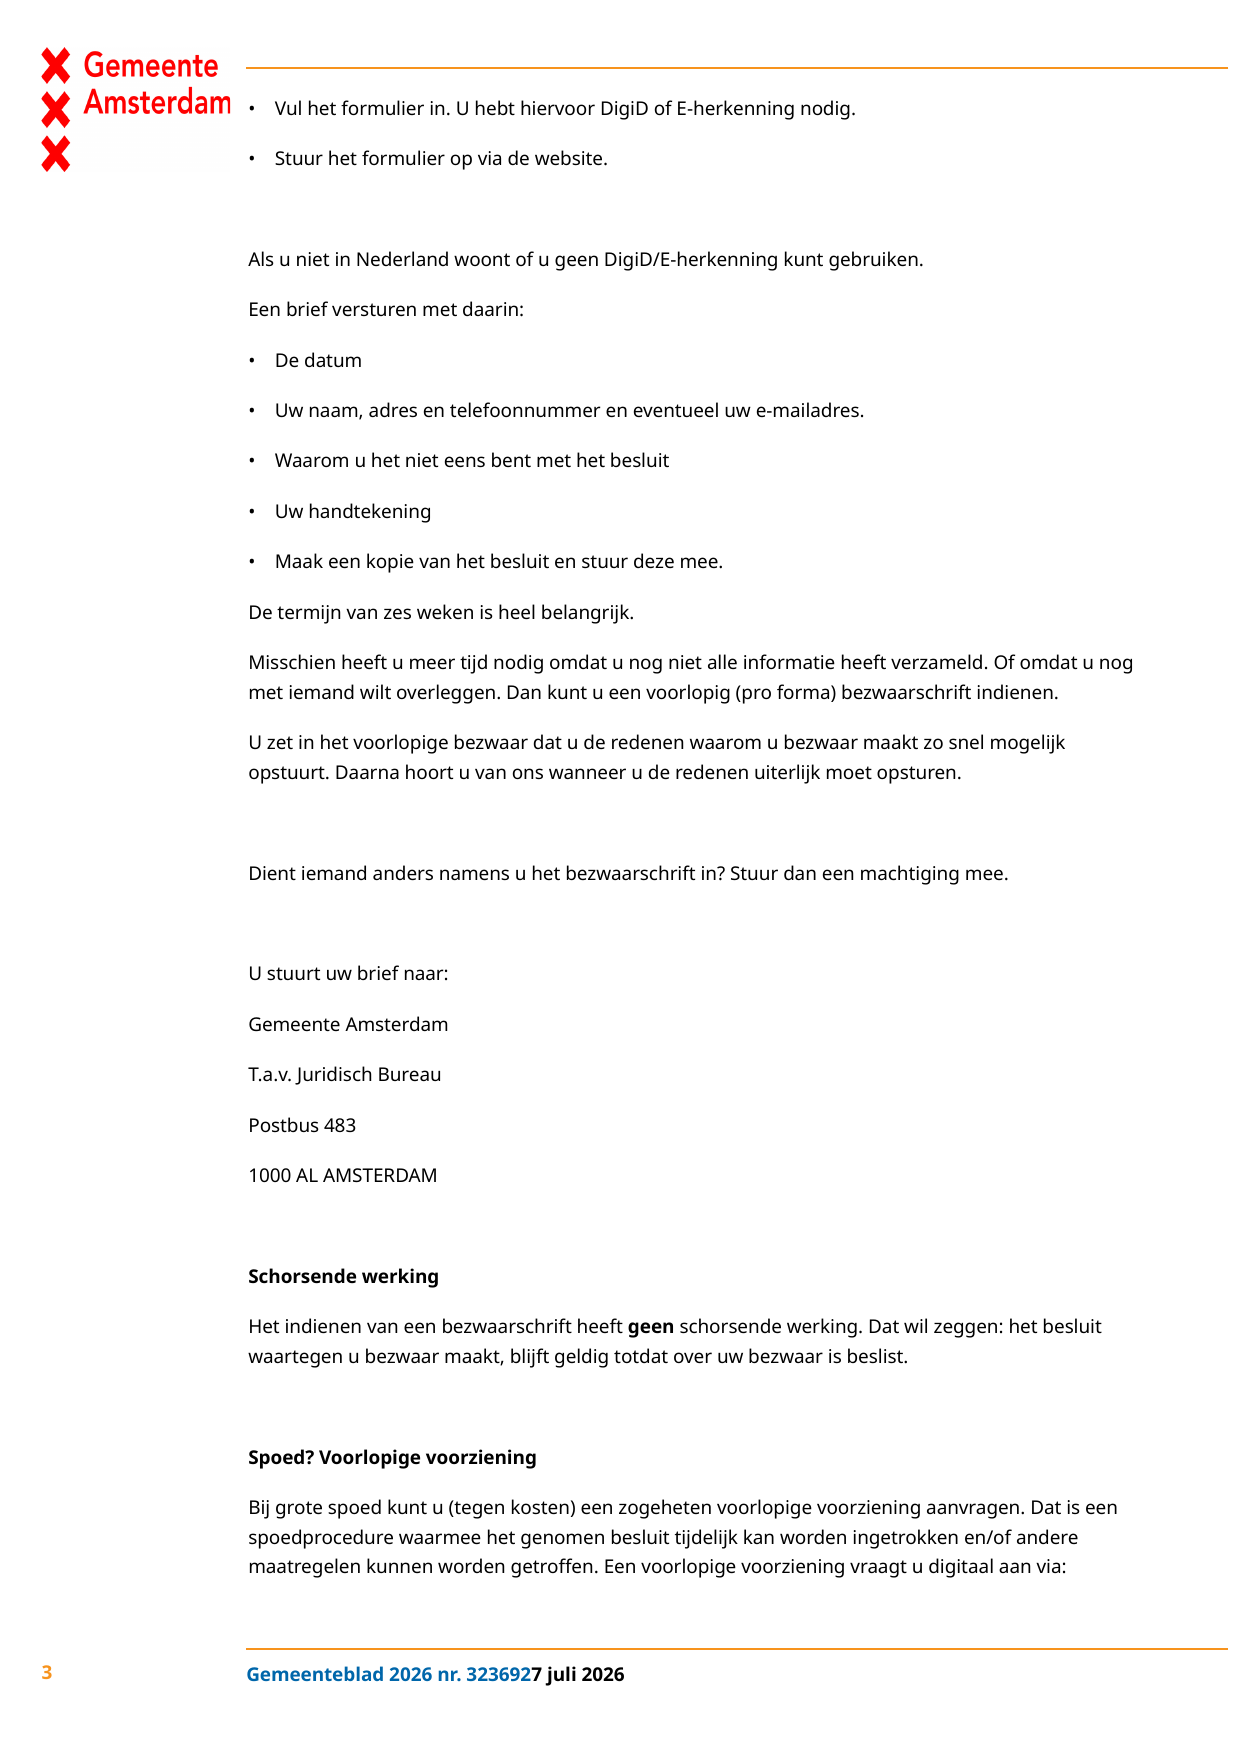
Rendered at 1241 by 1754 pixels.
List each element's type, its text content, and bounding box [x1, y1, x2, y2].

text • Uw handtekening [248, 498, 1152, 524]
text Schorsende werking [248, 1263, 1152, 1289]
text Bij grote spoed kunt u (tegen kosten) een zogeheten voorlopige voorziening aanvragen. Dat is een spoedprocedure waarmee het genomen besluit tijdelijk kan worden ingetrokken en/of andere maatregelen kunnen worden getroffen. Een voorlopige voorziening vraagt u digitaal aan via: [248, 1494, 1152, 1579]
text • Vul het formulier in. U hebt hiervoor DigiD of E-herkenning nodig. [248, 95, 1152, 121]
text Spoed? Voorlopige voorziening [248, 1444, 1152, 1470]
text Het indienen van een bezwaarschrift heeft geen schorsende werking. Dat wil zeggen: het besluit waartegen u bezwaar maakt, blijft geldig totdat over uw bezwaar is beslist. [248, 1313, 1152, 1369]
text Een brief versturen met daarin: [248, 296, 1152, 322]
text Misschien heeft u meer tijd nodig omdat u nog niet alle informatie heeft verzameld. Of omdat u nog met iemand wilt overleggen. Dan kunt u een voorlopig (pro forma) bezwaarschrift indienen. [248, 649, 1152, 705]
text • Uw naam, adres en telefoonnummer en eventueel uw e-mailadres. [248, 397, 1152, 423]
text Postbus 483 [248, 1112, 1152, 1138]
text • Stuur het formulier op via de website. [248, 145, 1152, 171]
text Dient iemand anders namens u het bezwaarschrift in? Stuur dan een machtiging mee. [248, 860, 1152, 886]
text Als u niet in Nederland woont of u geen DigiD/E-herkenning kunt gebruiken. [248, 246, 1152, 272]
text • De datum [248, 347, 1152, 373]
text U zet in het voorlopige bezwaar dat u de redenen waarom u bezwaar maakt zo snel mogelijk opstuurt. Daarna hoort u van ons wanneer u de redenen uiterlijk moet opsturen. [248, 729, 1152, 785]
text 1000 AL AMSTERDAM [248, 1162, 1152, 1188]
text De termijn van zes weken is heel belangrijk. [248, 599, 1152, 625]
text U stuurt uw brief naar: [248, 961, 1152, 986]
picture [41, 47, 231, 172]
text T.a.v. Juridisch Bureau [248, 1061, 1152, 1087]
text • Waarom u het niet eens bent met het besluit [248, 448, 1152, 473]
text • Maak een kopie van het besluit en stuur deze mee. [248, 548, 1152, 574]
text Gemeente Amsterdam [248, 1011, 1152, 1037]
